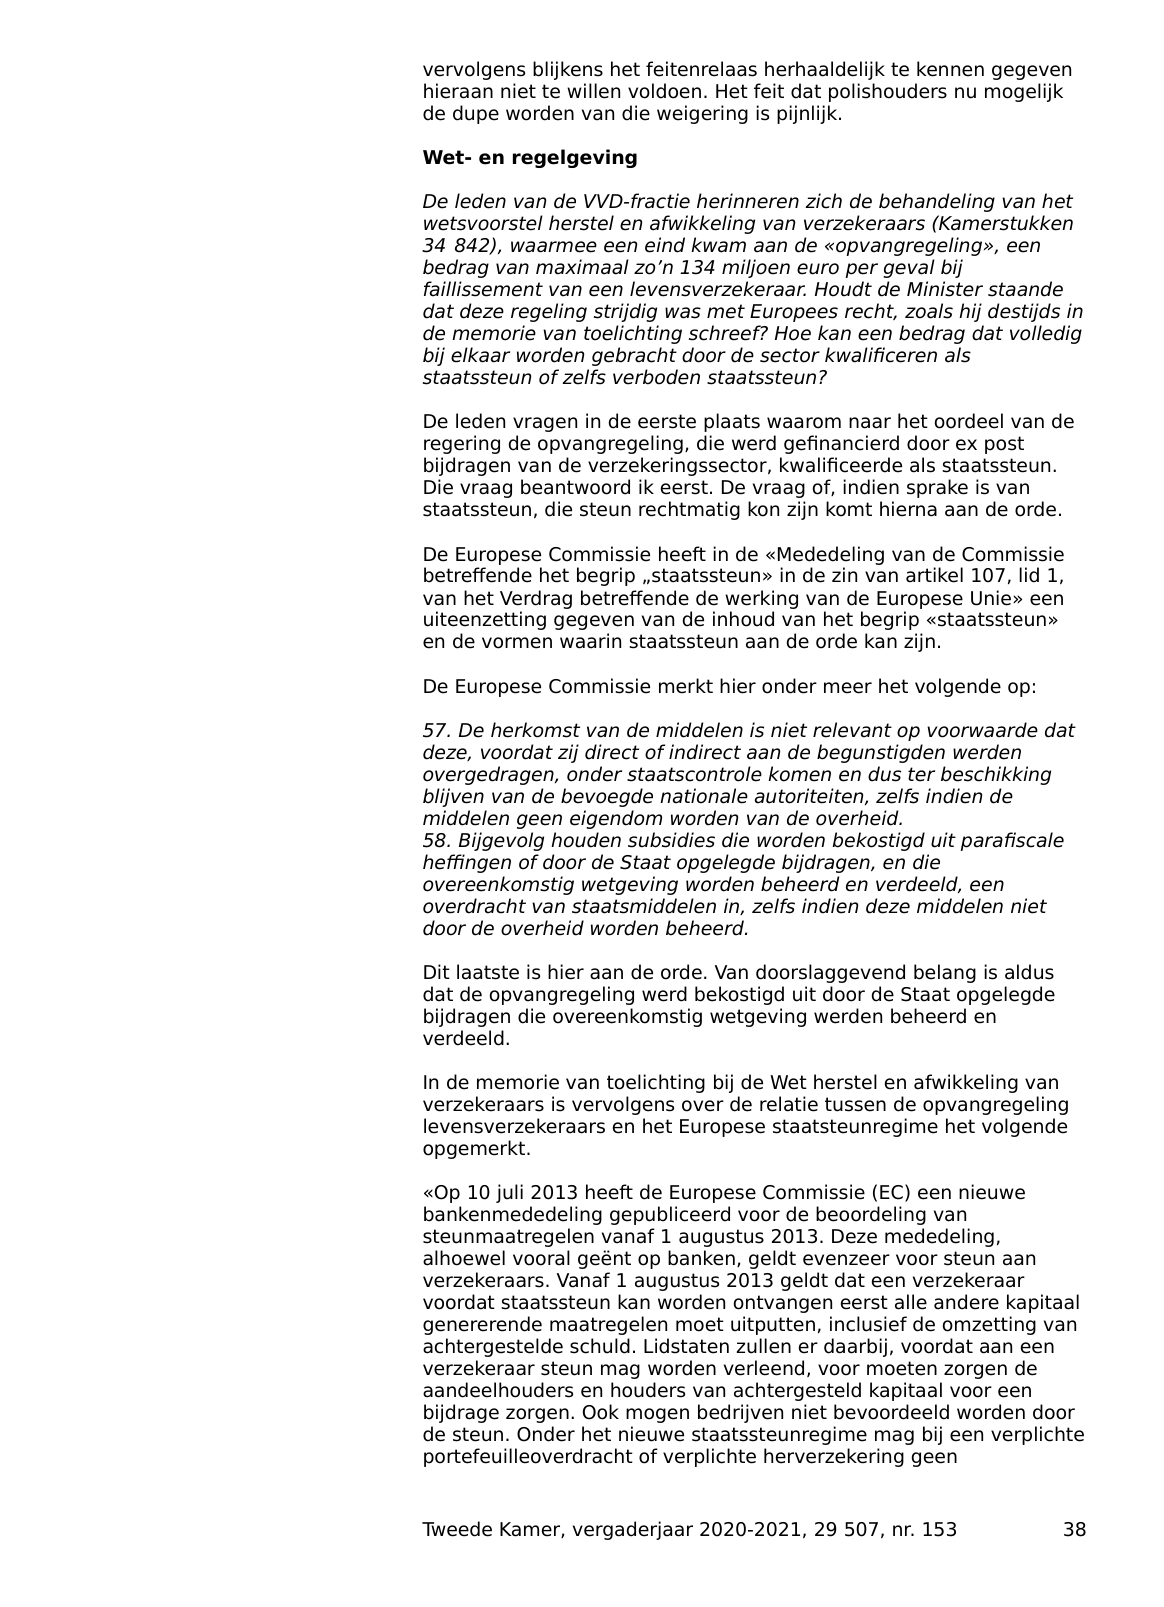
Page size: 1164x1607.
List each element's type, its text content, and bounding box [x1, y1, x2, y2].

text «Op 10 juli 2013 heeft de Europese Commissie (EC) een nieuwe bankenmededeling gepubliceerd voor de beoordeling van steunmaatregelen vanaf 1 augustus 2013. Deze mededeling, alhoewel vooral geënt op banken, geldt evenzeer voor steun aan verzekeraars. Vanaf 1 augustus 2013 geldt dat een verzekeraar voordat staatssteun kan worden ontvangen eerst alle andere kapitaal genererende maatregelen moet uitputten, inclusief de omzetting van achtergestelde schuld. Lidstaten zullen er daarbij, voordat aan een verzekeraar steun mag worden verleend, voor moeten zorgen de aandeelhouders en houders van achtergesteld kapitaal voor een bijdrage zorgen. Ook mogen bedrijven niet bevoordeeld worden door de steun. Onder het nieuwe staatssteunregime mag bij een verplichte portefeuilleoverdracht of verplichte herverzekering geen [422, 1182, 1087, 1468]
text vervolgens blijkens het feitenrelaas herhaaldelijk te kennen gegeven hieraan niet te willen voldoen. Het feit dat polishouders nu mogelijk de dupe worden van die weigering is pijnlijk. [422, 59, 1087, 125]
text 57. De herkomst van de middelen is niet relevant op voorwaarde dat deze, voordat zij direct of indirect aan de begunstigden werden overgedragen, onder staatscontrole komen en dus ter beschikking blijven van de bevoegde nationale autoriteiten, zelfs indien de middelen geen eigendom worden van de overheid. [422, 720, 1087, 829]
subtitle De leden van de VVD-fractie herinneren zich de behandeling van het wetsvoorstel herstel en afwikkeling van verzekeraars (Kamerstukken 34 842), waarmee een eind kwam aan de «opvangregeling», een bedrag van maximaal zo’n 134 miljoen euro per geval bij faillissement van een levensverzekeraar. Houdt de Minister staande dat deze regeling strijdig was met Europees recht, zoals hij destijds in de memorie van toelichting schreef? Hoe kan een bedrag dat volledig bij elkaar worden gebracht door de sector kwalificeren als staatssteun of zelfs verboden staatssteun? [422, 191, 1087, 389]
text In de memorie van toelichting bij de Wet herstel en afwikkeling van verzekeraars is vervolgens over de relatie tussen de opvangregeling levensverzekeraars en het Europese staatsteunregime het volgende opgemerkt. [422, 1072, 1087, 1160]
text Dit laatste is hier aan de orde. Van doorslaggevend belang is aldus dat de opvangregeling werd bekostigd uit door de Staat opgelegde bijdragen die overeenkomstig wetgeving werden beheerd en verdeeld. [422, 962, 1087, 1049]
text De Europese Commissie heeft in de «Mededeling van de Commissie betreffende het begrip „staatssteun» in de zin van artikel 107, lid 1, van het Verdrag betreffende de werking van de Europese Unie» een uiteenzetting gegeven van de inhoud van het begrip «staatssteun» en de vormen waarin staatssteun aan de orde kan zijn. [422, 543, 1087, 653]
text 58. Bijgevolg houden subsidies die worden bekostigd uit parafiscale heffingen of door de Staat opgelegde bijdragen, en die overeenkomstig wetgeving worden beheerd en verdeeld, een overdracht van staatsmiddelen in, zelfs indien deze middelen niet door de overheid worden beheerd. [422, 829, 1087, 939]
text De Europese Commissie merkt hier onder meer het volgende op: [422, 676, 1087, 697]
text De leden vragen in de eerste plaats waarom naar het oordeel van de regering de opvangregeling, die werd gefinancierd door ex post bijdragen van de verzekeringssector, kwalificeerde als staatssteun. Die vraag beantwoord ik eerst. De vraag of, indien sprake is van staatssteun, die steun rechtmatig kon zijn komt hierna aan de orde. [422, 411, 1087, 521]
subtitle Wet- en regelgeving [422, 147, 1087, 169]
